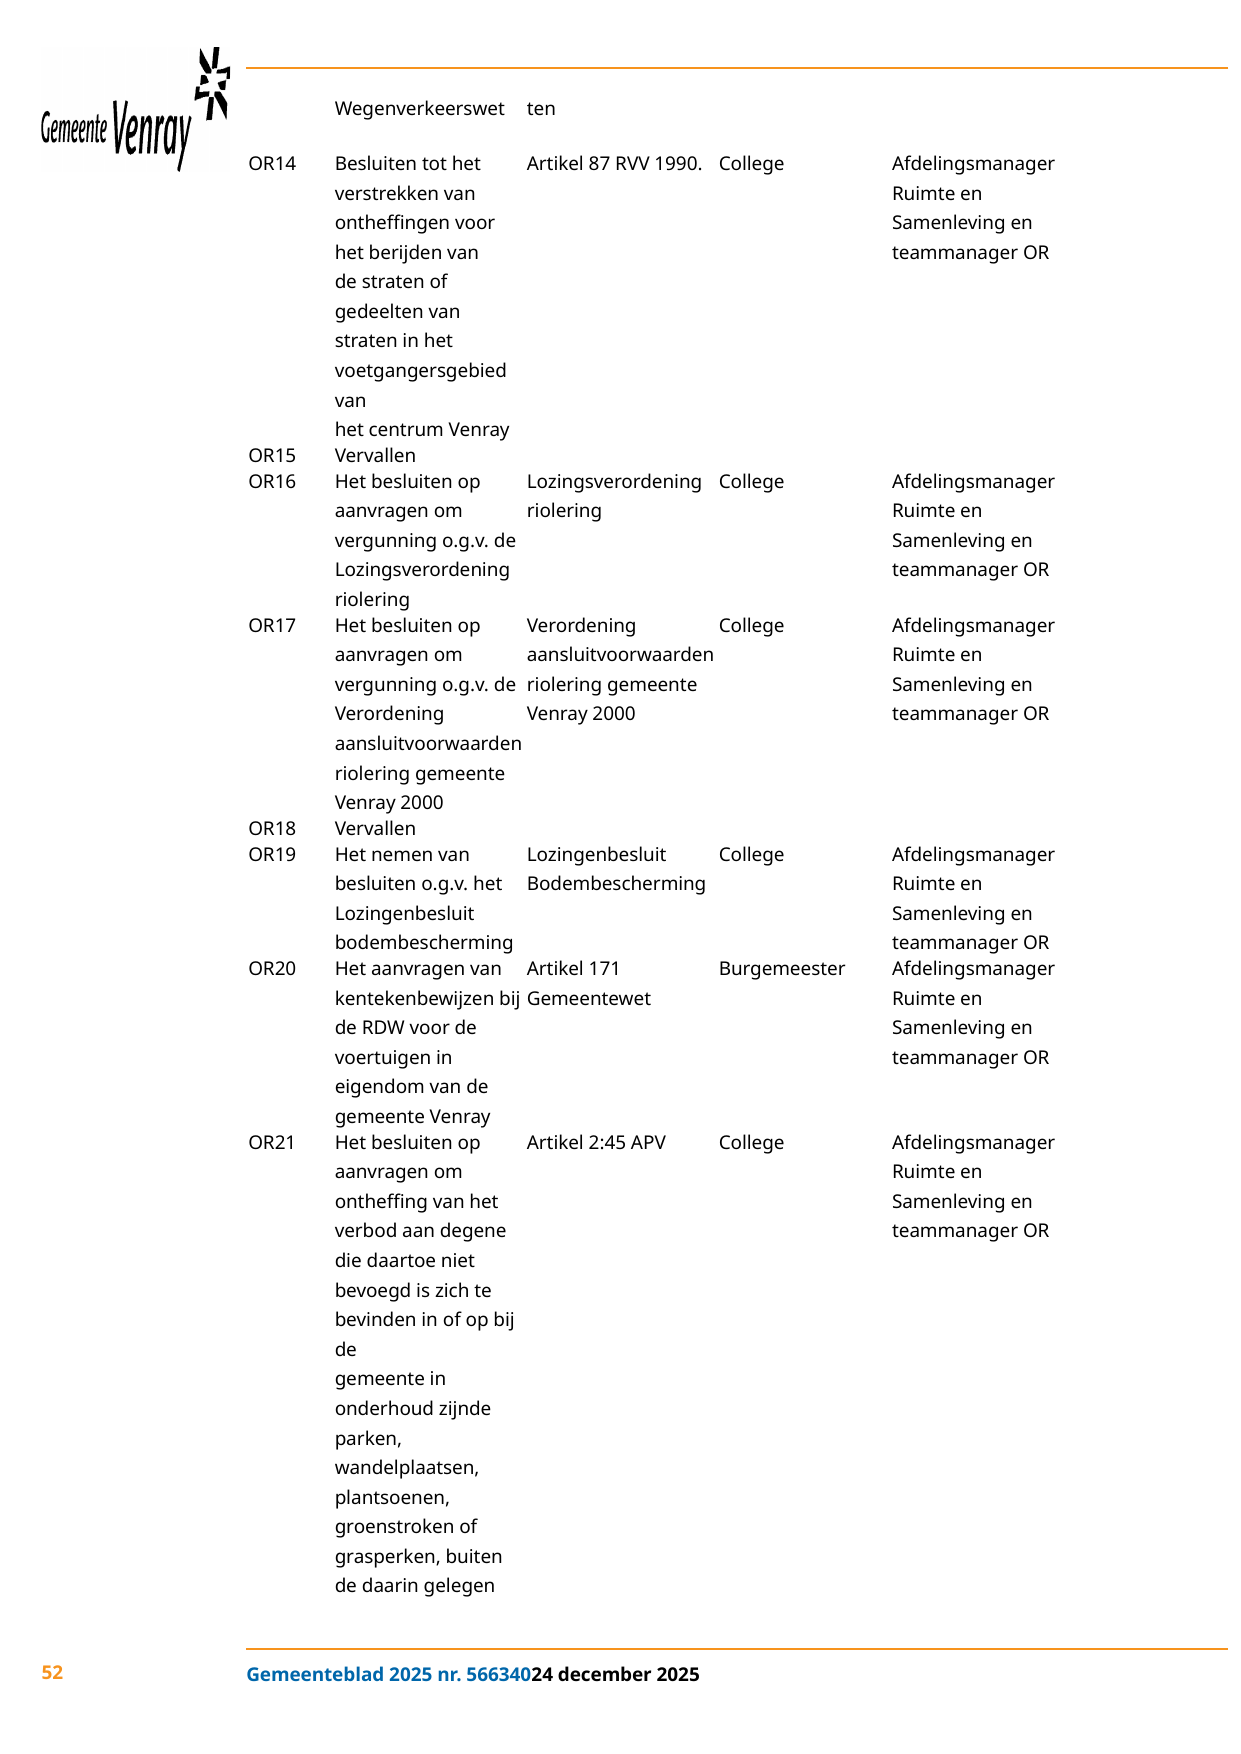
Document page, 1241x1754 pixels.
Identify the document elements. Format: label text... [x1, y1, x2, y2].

table_cell Afdelingsmanager Ruimte en Samenleving en teammanager OR [892, 955, 1065, 1129]
table_cell Afdelingsmanager Ruimte en Samenleving en teammanager OR [892, 468, 1065, 612]
table_cell OR20 [248, 955, 334, 1129]
table_cell [892, 815, 1065, 841]
table_cell OR15 [248, 442, 334, 468]
table_cell Vervallen [335, 442, 527, 468]
table_cell Het besluiten op aanvragen om vergunning o.g.v. de Verordening aansluitvoorwaarden riolering gemeente Venray 2000 [335, 612, 527, 815]
table_cell [892, 95, 1065, 150]
table_cell [1065, 841, 1152, 955]
table_cell [527, 442, 718, 468]
table_cell Burgemeester [719, 955, 892, 1129]
table_cell Het aanvragen van kentekenbewijzen bij de RDW voor de voertuigen in eigendom van de gemeente Venray [335, 955, 527, 1129]
table_cell Het nemen van besluiten o.g.v. het Lozingenbesluit bodembescherming [335, 841, 527, 955]
table_cell OR14 [248, 150, 334, 442]
table_cell OR16 [248, 468, 334, 612]
table_cell [248, 95, 334, 150]
table_cell ten [527, 95, 718, 150]
table_cell OR21 [248, 1129, 334, 1598]
table_cell Artikel 2:45 APV [527, 1129, 718, 1598]
table_cell Afdelingsmanager Ruimte en Samenleving en teammanager OR [892, 150, 1065, 442]
table_cell Lozingenbesluit Bodembescherming [527, 841, 718, 955]
table_cell Wegenverkeerswet [335, 95, 527, 150]
table_cell [1065, 612, 1152, 815]
table_cell OR17 [248, 612, 334, 815]
table_cell [719, 442, 892, 468]
table_cell Afdelingsmanager Ruimte en Samenleving en teammanager OR [892, 612, 1065, 815]
table_cell [527, 815, 718, 841]
table_cell College [719, 841, 892, 955]
picture [41, 47, 231, 172]
table_cell Vervallen [335, 815, 527, 841]
table_cell Artikel 87 RVV 1990. [527, 150, 718, 442]
table_cell [719, 815, 892, 841]
table_cell Verordening aansluitvoorwaarden riolering gemeente Venray 2000 [527, 612, 718, 815]
table_cell Besluiten tot het verstrekken van ontheffingen voor het berijden van de straten of gedeelten van straten in het voetgangersgebied van het centrum Venray [335, 150, 527, 442]
table_cell [892, 442, 1065, 468]
table_cell [1065, 95, 1152, 150]
table_cell Lozingsverordening riolering [527, 468, 718, 612]
table_cell College [719, 150, 892, 442]
table_cell OR19 [248, 841, 334, 955]
table_cell Het besluiten op aanvragen om ontheffing van het verbod aan degene die daartoe niet bevoegd is zich te bevinden in of op bij de gemeente in onderhoud zijnde parken, wandelplaatsen, plantsoenen, groenstroken of grasperken, buiten de daarin gelegen [335, 1129, 527, 1598]
table_cell [1065, 955, 1152, 1129]
table_cell [1065, 815, 1152, 841]
table_cell Afdelingsmanager Ruimte en Samenleving en teammanager OR [892, 1129, 1065, 1598]
table_cell [1065, 150, 1152, 442]
table_cell [1065, 1129, 1152, 1598]
table_cell Artikel 171 Gemeentewet [527, 955, 718, 1129]
table_cell College [719, 1129, 892, 1598]
table_cell [1065, 442, 1152, 468]
table_cell College [719, 468, 892, 612]
table_cell [719, 95, 892, 150]
table_cell Afdelingsmanager Ruimte en Samenleving en teammanager OR [892, 841, 1065, 955]
table_cell Het besluiten op aanvragen om vergunning o.g.v. de Lozingsverordening riolering [335, 468, 527, 612]
table_cell OR18 [248, 815, 334, 841]
table_cell [1065, 468, 1152, 612]
table_cell College [719, 612, 892, 815]
